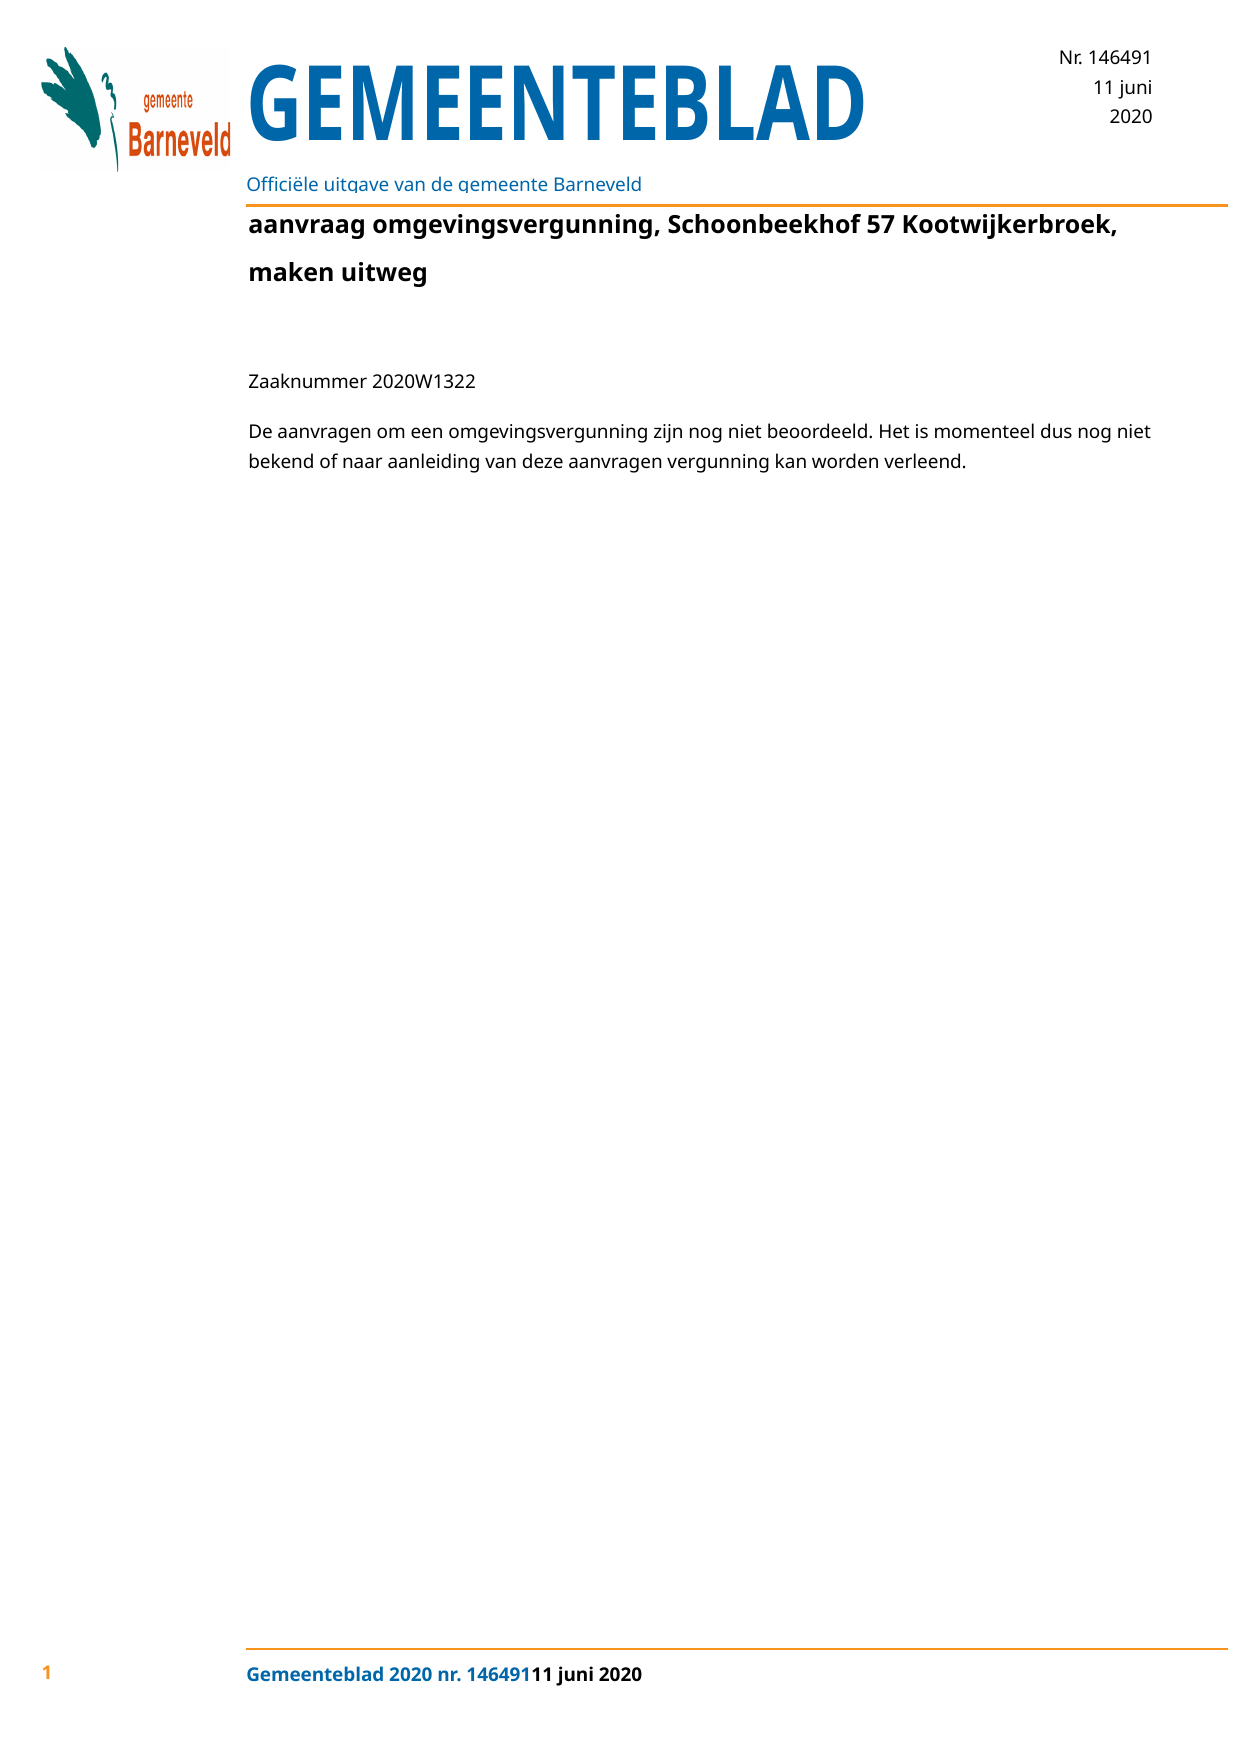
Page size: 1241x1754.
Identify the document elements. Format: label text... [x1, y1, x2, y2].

text De aanvragen om een omgevingsvergunning zijn nog niet beoordeeld. Het is momenteel dus nog niet bekend of naar aanleiding van deze aanvragen vergunning kan worden verleend. [248, 419, 1152, 474]
text aanvraag omgevingsvergunning, Schoonbeekhof 57 Kootwijkerbroek, maken uitweg [248, 207, 1152, 288]
text Zaaknummer 2020W1322 [248, 368, 1152, 394]
picture [41, 47, 231, 172]
